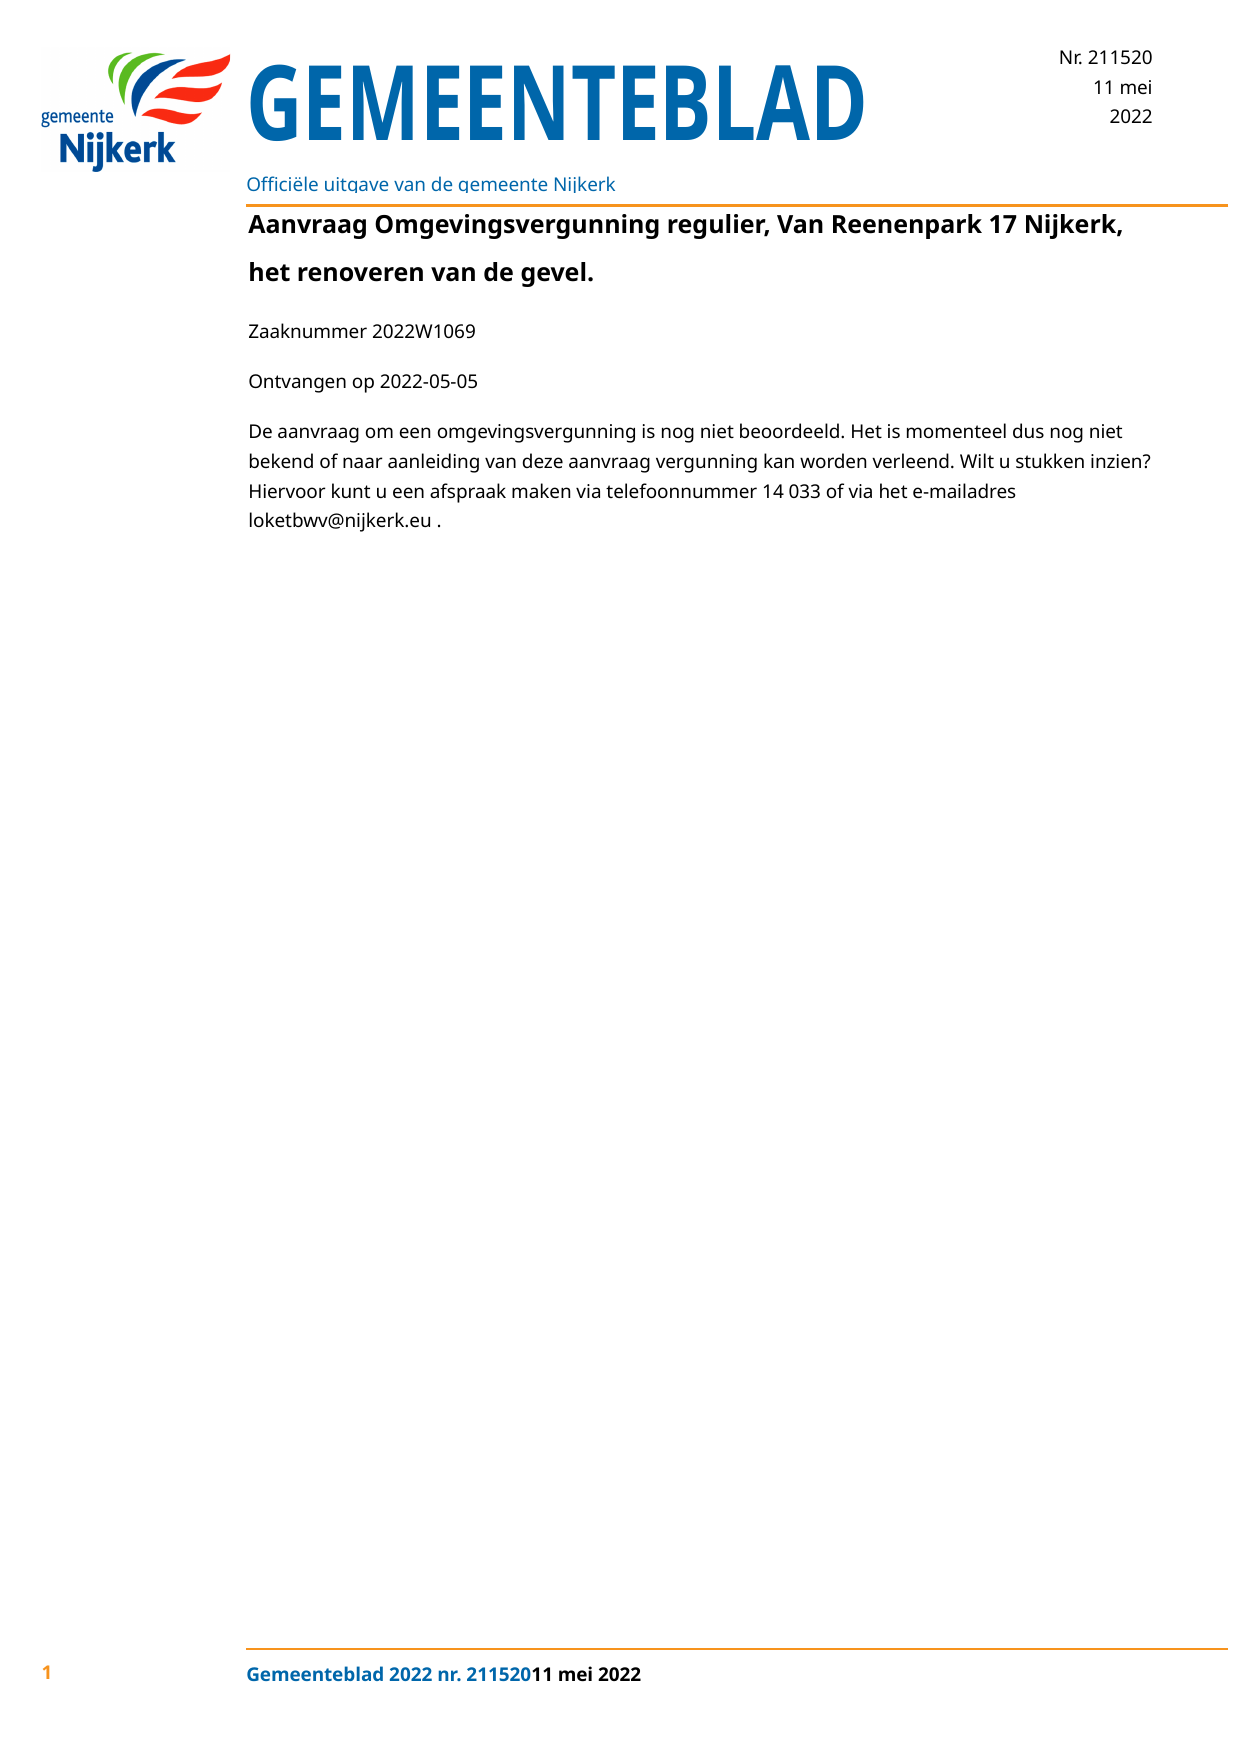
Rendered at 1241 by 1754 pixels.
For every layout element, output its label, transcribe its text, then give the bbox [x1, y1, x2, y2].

text Zaaknummer 2022W1069 [248, 318, 1152, 344]
text Aanvraag Omgevingsvergunning regulier, Van Reenenpark 17 Nijkerk, het renoveren van de gevel. [248, 207, 1152, 288]
picture [41, 47, 231, 172]
text Ontvangen op 2022-05-05 [248, 368, 1152, 394]
text De aanvraag om een omgevingsvergunning is nog niet beoordeeld. Het is momenteel dus nog niet bekend of naar aanleiding van deze aanvraag vergunning kan worden verleend. Wilt u stukken inzien? Hiervoor kunt u een afspraak maken via telefoonnummer 14 033 of via het e-mailadres loketbwv@nijkerk.eu . [248, 419, 1152, 533]
